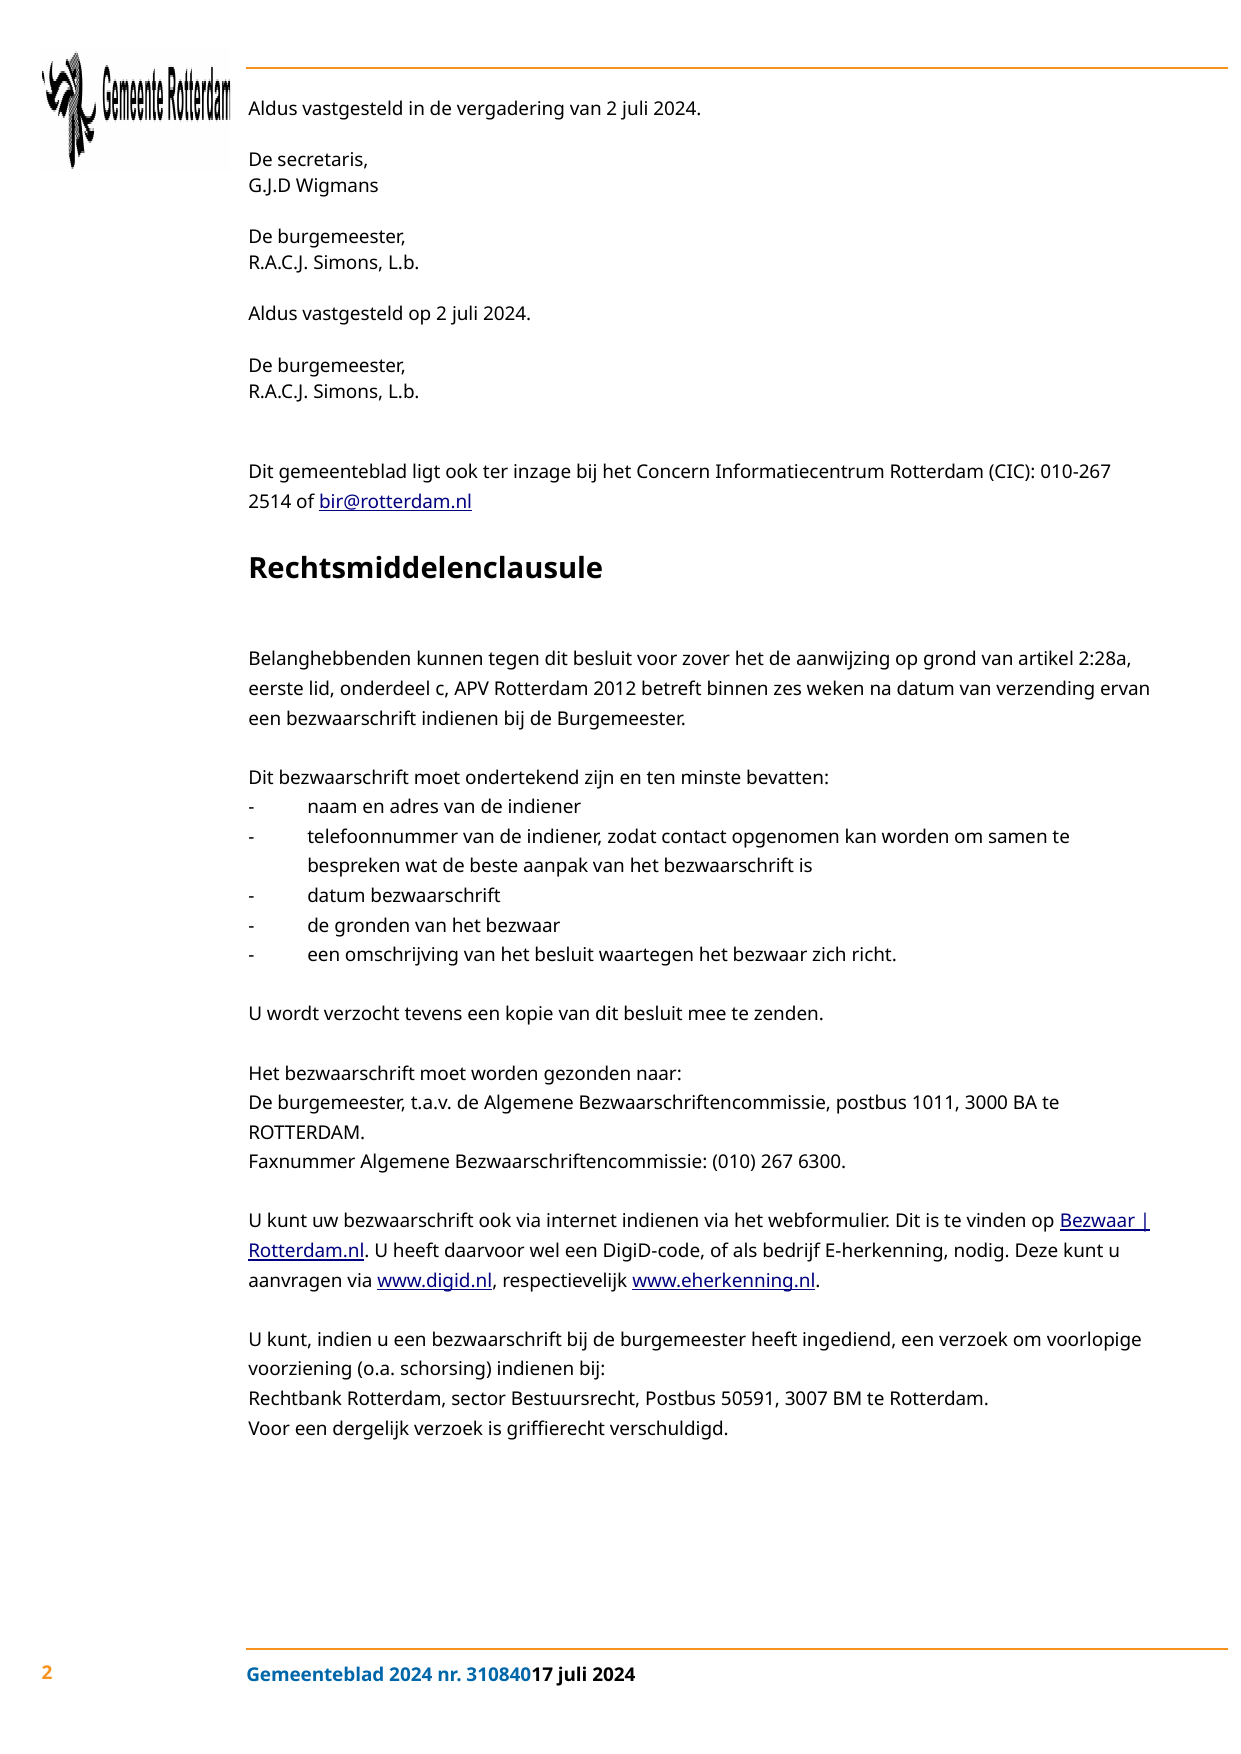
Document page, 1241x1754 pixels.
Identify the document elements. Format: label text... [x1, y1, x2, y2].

text R.A.C.J. Simons, L.b. [248, 378, 1152, 403]
text U kunt, indien u een bezwaarschrift bij de burgemeester heeft ingediend, een verzoek om voorlopige voorziening (o.a. schorsing) indienen bij: [248, 1326, 1152, 1381]
picture [41, 47, 231, 172]
list de gronden van het bezwaar [248, 912, 1152, 938]
list datum bezwaarschrift [248, 882, 1152, 908]
text Aldus vastgesteld in de vergadering van 2 juli 2024. [248, 95, 1152, 121]
list een omschrijving van het besluit waartegen het bezwaar zich richt. [248, 941, 1152, 967]
text U kunt uw bezwaarschrift ook via internet indienen via het webformulier. Dit is te vinden op Bezwaar | Rotterdam.nl. U heeft daarvoor wel een DigiD-code, of als bedrijf E-herkenning, nodig. Deze kunt u aanvragen via www.digid.nl, respectievelijk www.eherkenning.nl. [248, 1208, 1152, 1293]
text G.J.D Wigmans [248, 172, 1152, 198]
list telefoonnummer van de indiener, zodat contact opgenomen kan worden om samen te bespreken wat de beste aanpak van het bezwaarschrift is [248, 823, 1152, 878]
text Rechtsmiddelenclausule [248, 547, 1152, 587]
text Belanghebbenden kunnen tegen dit besluit voor zover het de aanwijzing op grond van artikel 2:28a, eerste lid, onderdeel c, APV Rotterdam 2012 betreft binnen zes weken na datum van verzending ervan een bezwaarschrift indienen bij de Burgemeester. [248, 646, 1152, 731]
text De burgemeester, [248, 352, 1152, 378]
text Dit gemeenteblad ligt ook ter inzage bij het Concern Informatiecentrum Rotterdam (CIC): 010-267 2514 of bir@rotterdam.nl [248, 458, 1152, 514]
text Het bezwaarschrift moet worden gezonden naar: [248, 1060, 1152, 1086]
text Rechtbank Rotterdam, sector Bestuursrecht, Postbus 50591, 3007 BM te Rotterdam. [248, 1385, 1152, 1411]
text Dit bezwaarschrift moet ondertekend zijn en ten minste bevatten: [248, 764, 1152, 790]
text Aldus vastgesteld op 2 juli 2024. [248, 301, 1152, 326]
text R.A.C.J. Simons, L.b. [248, 249, 1152, 275]
text De burgemeester, [248, 223, 1152, 249]
text Faxnummer Algemene Bezwaarschriftencommissie: (010) 267 6300. [248, 1148, 1152, 1174]
list naam en adres van de indiener [248, 793, 1152, 819]
text Voor een dergelijk verzoek is griffierecht verschuldigd. [248, 1415, 1152, 1441]
text U wordt verzocht tevens een kopie van dit besluit mee te zenden. [248, 1001, 1152, 1026]
text De burgemeester, t.a.v. de Algemene Bezwaarschriftencommissie, postbus 1011, 3000 BA te ROTTERDAM. [248, 1089, 1152, 1145]
text De secretaris, [248, 146, 1152, 172]
